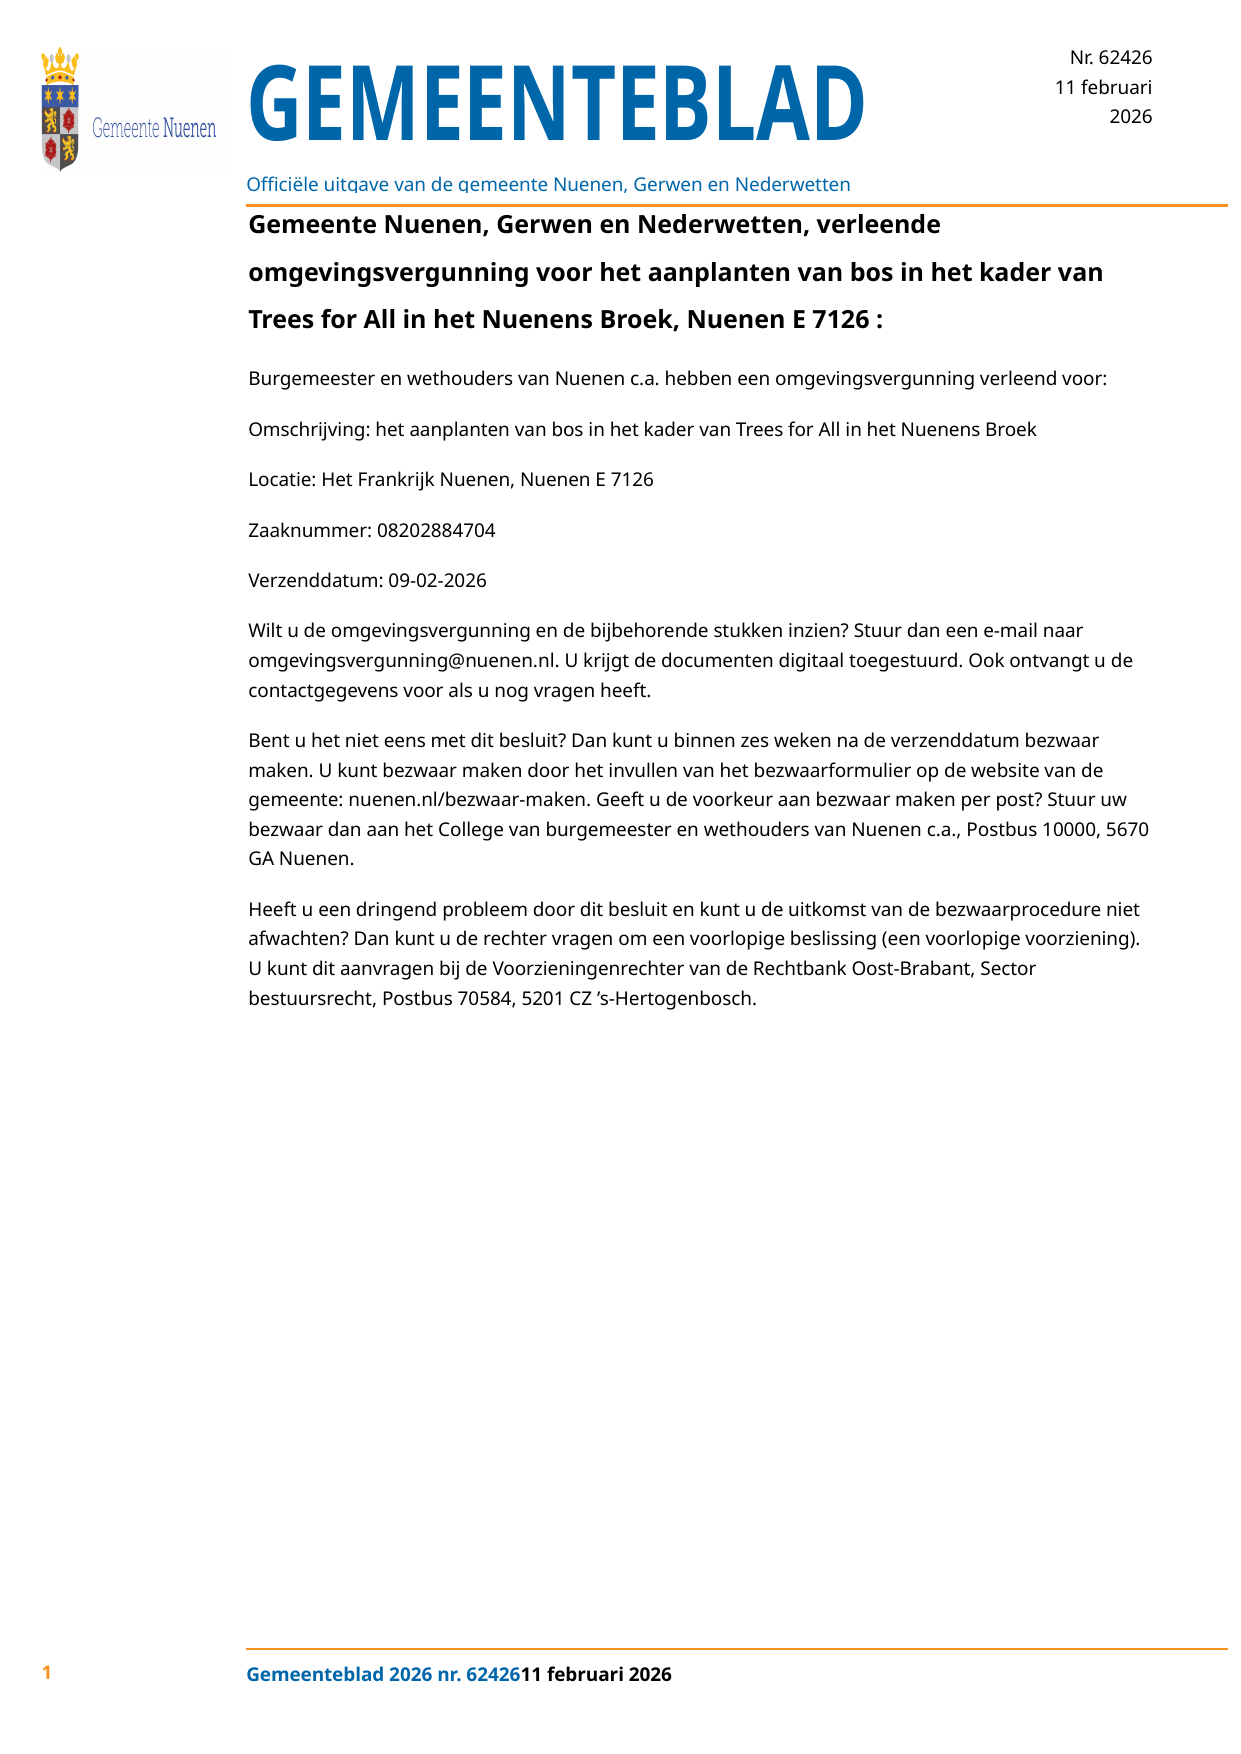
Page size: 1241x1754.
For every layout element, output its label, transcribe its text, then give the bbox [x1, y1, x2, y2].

text Heeft u een dringend probleem door dit besluit en kunt u de uitkomst van de bezwaarprocedure niet afwachten? Dan kunt u de rechter vragen om een voorlopige beslissing (een voorlopige voorziening). U kunt dit aanvragen bij de Voorzieningenrechter van de Rechtbank Oost-Brabant, Sector bestuursrecht, Postbus 70584, 5201 CZ ’s-Hertogenbosch. [248, 896, 1152, 1010]
text Omschrijving: het aanplanten van bos in het kader van Trees for All in het Nuenens Broek [248, 416, 1152, 442]
text Verzenddatum: 09-02-2026 [248, 567, 1152, 593]
text Zaaknummer: 08202884704 [248, 517, 1152, 542]
picture [41, 47, 231, 172]
text Gemeente Nuenen, Gerwen en Nederwetten, verleende omgevingsvergunning voor het aanplanten van bos in het kader van Trees for All in het Nuenens Broek, Nuenen E 7126 : [248, 207, 1152, 336]
text Bent u het niet eens met dit besluit? Dan kunt u binnen zes weken na de verzenddatum bezwaar maken. U kunt bezwaar maken door het invullen van het bezwaarformulier op de website van de gemeente: nuenen.nl/bezwaar-maken. Geeft u de voorkeur aan bezwaar maken per post? Stuur uw bezwaar dan aan het College van burgemeester en wethouders van Nuenen c.a., Postbus 10000, 5670 GA Nuenen. [248, 727, 1152, 871]
text Wilt u de omgevingsvergunning en de bijbehorende stukken inzien? Stuur dan een e-mail naar omgevingsvergunning@nuenen.nl. U krijgt de documenten digitaal toegestuurd. Ook ontvangt u de contactgegevens voor als u nog vragen heeft. [248, 618, 1152, 702]
text Burgemeester en wethouders van Nuenen c.a. hebben een omgevingsvergunning verleend voor: [248, 366, 1152, 391]
text Locatie: Het Frankrijk Nuenen, Nuenen E 7126 [248, 466, 1152, 492]
